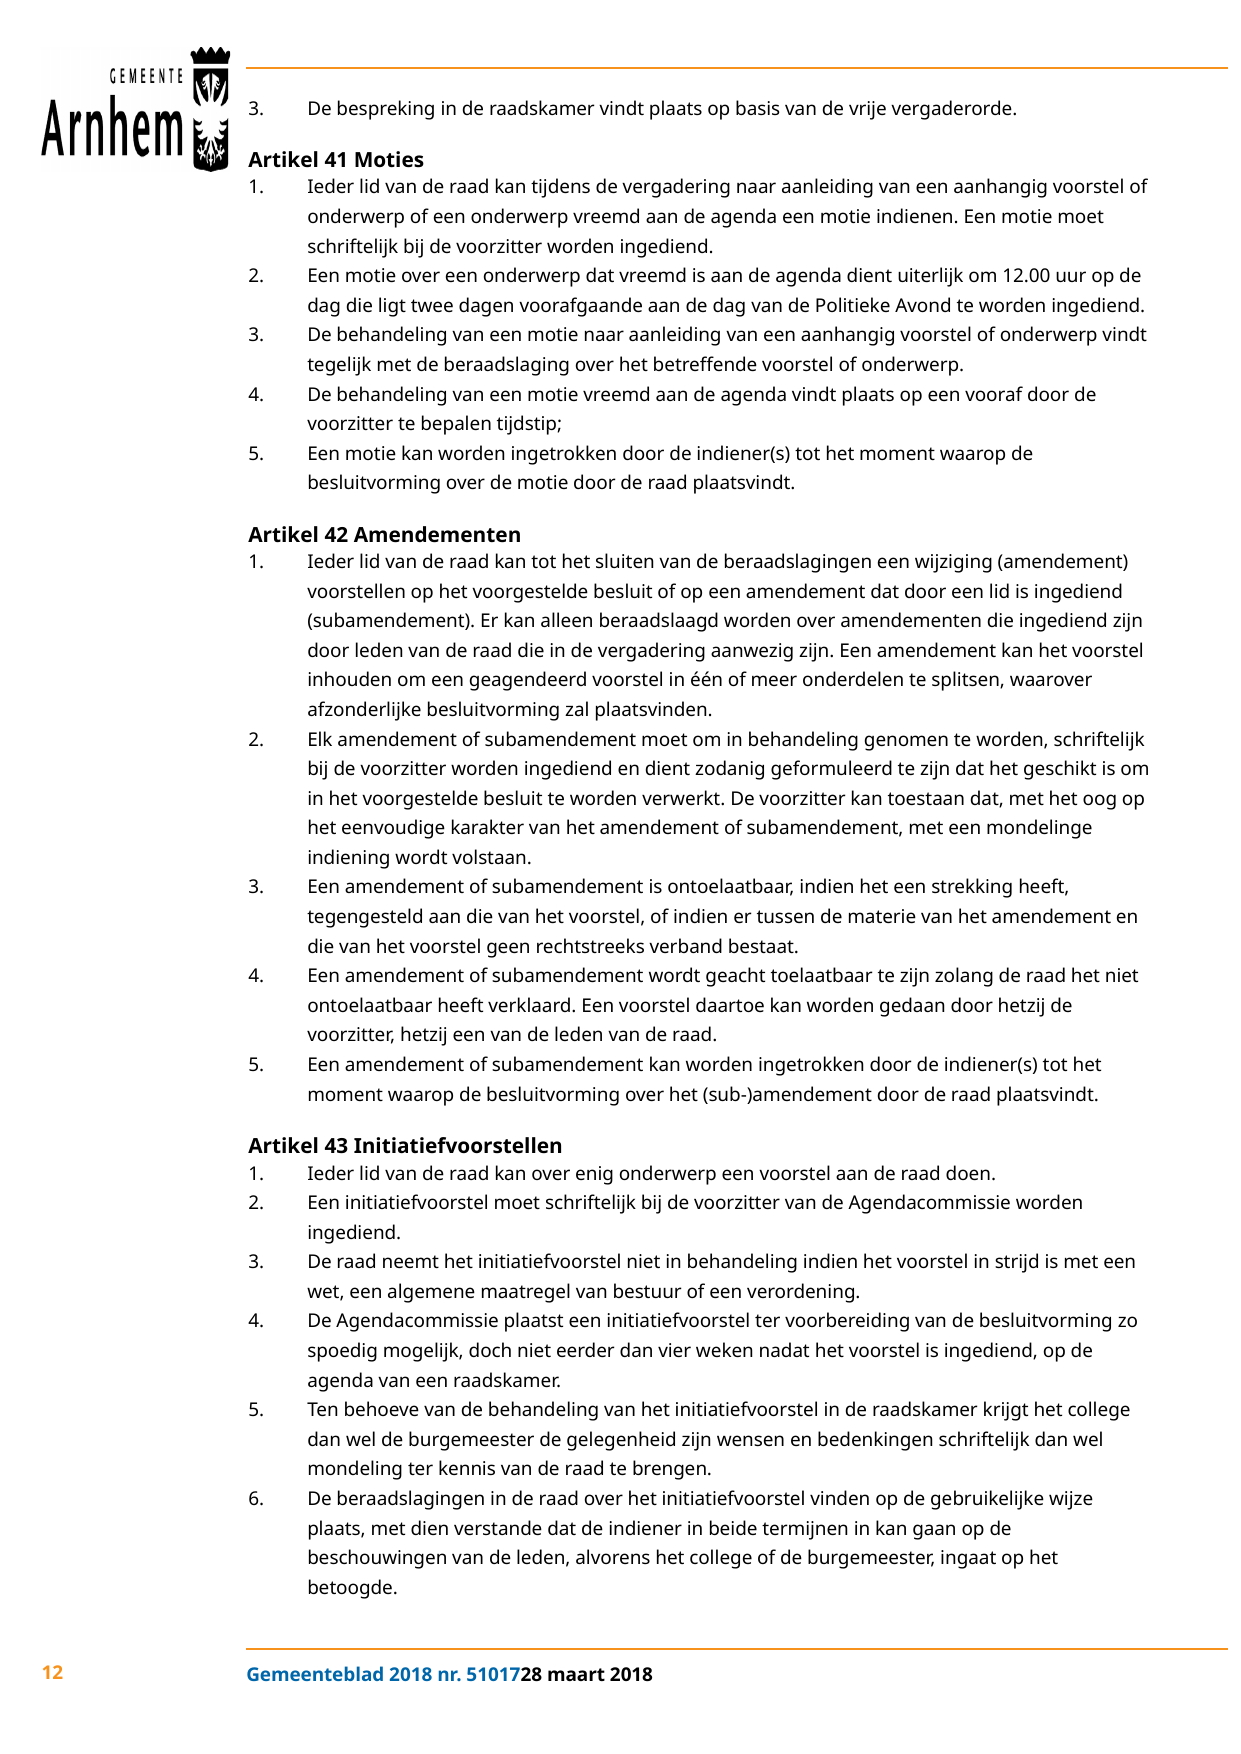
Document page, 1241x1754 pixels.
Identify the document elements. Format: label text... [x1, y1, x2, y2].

list Ten behoeve van de behandeling van het initiatiefvoorstel in de raadskamer krijgt het college dan wel de burgemeester de gelegenheid zijn wensen en bedenkingen schriftelijk dan wel mondeling ter kennis van de raad te brengen. [248, 1396, 1152, 1481]
list Een amendement of subamendement is ontoelaatbaar, indien het een strekking heeft, tegengesteld aan die van het voorstel, of indien er tussen de materie van het amendement en die van het voorstel geen rechtstreeks verband bestaat. [248, 874, 1152, 959]
list De raad neemt het initiatiefvoorstel niet in behandeling indien het voorstel in strijd is met een wet, een algemene maatregel van bestuur of een verordening. [248, 1248, 1152, 1304]
list Een amendement of subamendement wordt geacht toelaatbaar te zijn zolang de raad het niet ontoelaatbaar heeft verklaard. Een voorstel daartoe kan worden gedaan door hetzij de voorzitter, hetzij een van de leden van de raad. [248, 962, 1152, 1047]
list Elk amendement of subamendement moet om in behandeling genomen te worden, schriftelijk bij de voorzitter worden ingediend en dient zodanig geformuleerd te zijn dat het geschikt is om in het voorgestelde besluit te worden verwerkt. De voorzitter kan toestaan dat, met het oog op het eenvoudige karakter van het amendement of subamendement, met een mondelinge indiening wordt volstaan. [248, 726, 1152, 870]
text Artikel 41 Moties [248, 145, 1152, 174]
text Artikel 42 Amendementen [248, 520, 1152, 548]
list De Agendacommissie plaatst een initiatiefvoorstel ter voorbereiding van de besluitvorming zo spoedig mogelijk, doch niet eerder dan vier weken nadat het voorstel is ingediend, op de agenda van een raadskamer. [248, 1308, 1152, 1392]
list De behandeling van een motie naar aanleiding van een aanhangig voorstel of onderwerp vindt tegelijk met de beraadslaging over het betreffende voorstel of onderwerp. [248, 322, 1152, 377]
text Artikel 43 Initiatiefvoorstellen [248, 1131, 1152, 1160]
list Ieder lid van de raad kan tot het sluiten van de beraadslagingen een wijziging (amendement) voorstellen op het voorgestelde besluit of op een amendement dat door een lid is ingediend (subamendement). Er kan alleen beraadslaagd worden over amendementen die ingediend zijn door leden van de raad die in de vergadering aanwezig zijn. Een amendement kan het voorstel inhouden om een geagendeerd voorstel in één of meer onderdelen te splitsen, waarover afzonderlijke besluitvorming zal plaatsvinden. [248, 548, 1152, 722]
list Een motie kan worden ingetrokken door de indiener(s) tot het moment waarop de besluitvorming over de motie door de raad plaatsvindt. [248, 440, 1152, 495]
list Een motie over een onderwerp dat vreemd is aan de agenda dient uiterlijk om 12.00 uur op de dag die ligt twee dagen voorafgaande aan de dag van de Politieke Avond te worden ingediend. [248, 262, 1152, 318]
list Ieder lid van de raad kan over enig onderwerp een voorstel aan de raad doen. [248, 1160, 1152, 1185]
picture [41, 47, 231, 172]
list Een amendement of subamendement kan worden ingetrokken door de indiener(s) tot het moment waarop de besluitvorming over het (sub-)amendement door de raad plaatsvindt. [248, 1051, 1152, 1107]
list Ieder lid van de raad kan tijdens de vergadering naar aanleiding van een aanhangig voorstel of onderwerp of een onderwerp vreemd aan de agenda een motie indienen. Een motie moet schriftelijk bij de voorzitter worden ingediend. [248, 174, 1152, 258]
list De beraadslagingen in de raad over het initiatiefvoorstel vinden op de gebruikelijke wijze plaats, met dien verstande dat de indiener in beide termijnen in kan gaan op de beschouwingen van de leden, alvorens het college of de burgemeester, ingaat op het betoogde. [248, 1485, 1152, 1599]
list De behandeling van een motie vreemd aan de agenda vindt plaats op een vooraf door de voorzitter te bepalen tijdstip; [248, 381, 1152, 436]
list De bespreking in de raadskamer vindt plaats op basis van de vrije vergaderorde. [248, 95, 1152, 121]
list Een initiatiefvoorstel moet schriftelijk bij de voorzitter van de Agendacommissie worden ingediend. [248, 1189, 1152, 1244]
